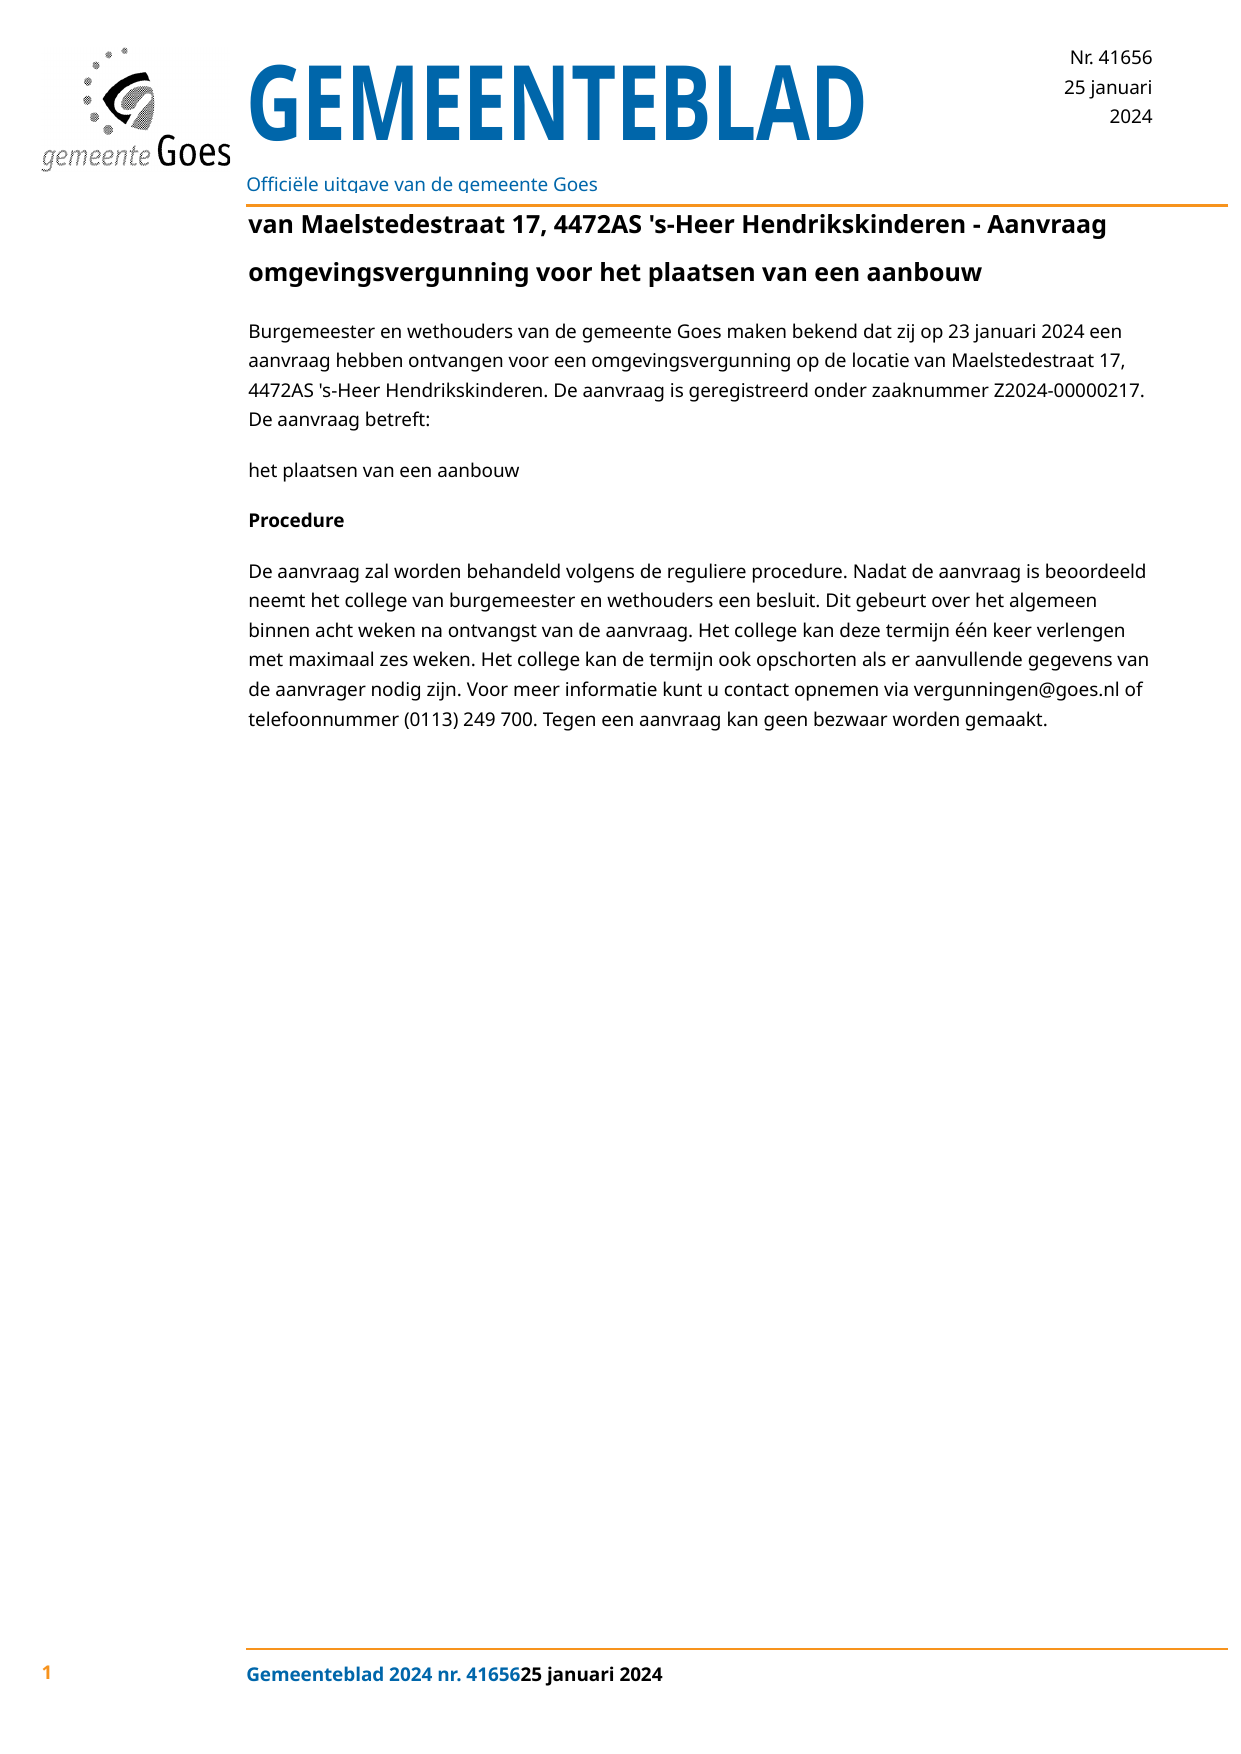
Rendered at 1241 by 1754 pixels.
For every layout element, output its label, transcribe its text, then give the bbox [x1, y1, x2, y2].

text Procedure [248, 507, 1152, 533]
picture [41, 47, 231, 172]
text De aanvraag zal worden behandeld volgens de reguliere procedure. Nadat de aanvraag is beoordeeld neemt het college van burgemeester en wethouders een besluit. Dit gebeurt over het algemeen binnen acht weken na ontvangst van de aanvraag. Het college kan deze termijn één keer verlengen met maximaal zes weken. Het college kan de termijn ook opschorten als er aanvullende gegevens van de aanvrager nodig zijn. Voor meer informatie kunt u contact opnemen via vergunningen@goes.nl of telefoonnummer (0113) 249 700. Tegen een aanvraag kan geen bezwaar worden gemaakt. [248, 558, 1152, 732]
text Burgemeester en wethouders van de gemeente Goes maken bekend dat zij op 23 januari 2024 een aanvraag hebben ontvangen voor een omgevingsvergunning op de locatie van Maelstedestraat 17, 4472AS 's-Heer Hendrikskinderen. De aanvraag is geregistreerd onder zaaknummer Z2024-00000217. De aanvraag betreft: [248, 318, 1152, 432]
text het plaatsen van een aanbouw [248, 457, 1152, 483]
text van Maelstedestraat 17, 4472AS 's-Heer Hendrikskinderen - Aanvraag omgevingsvergunning voor het plaatsen van een aanbouw [248, 207, 1152, 288]
